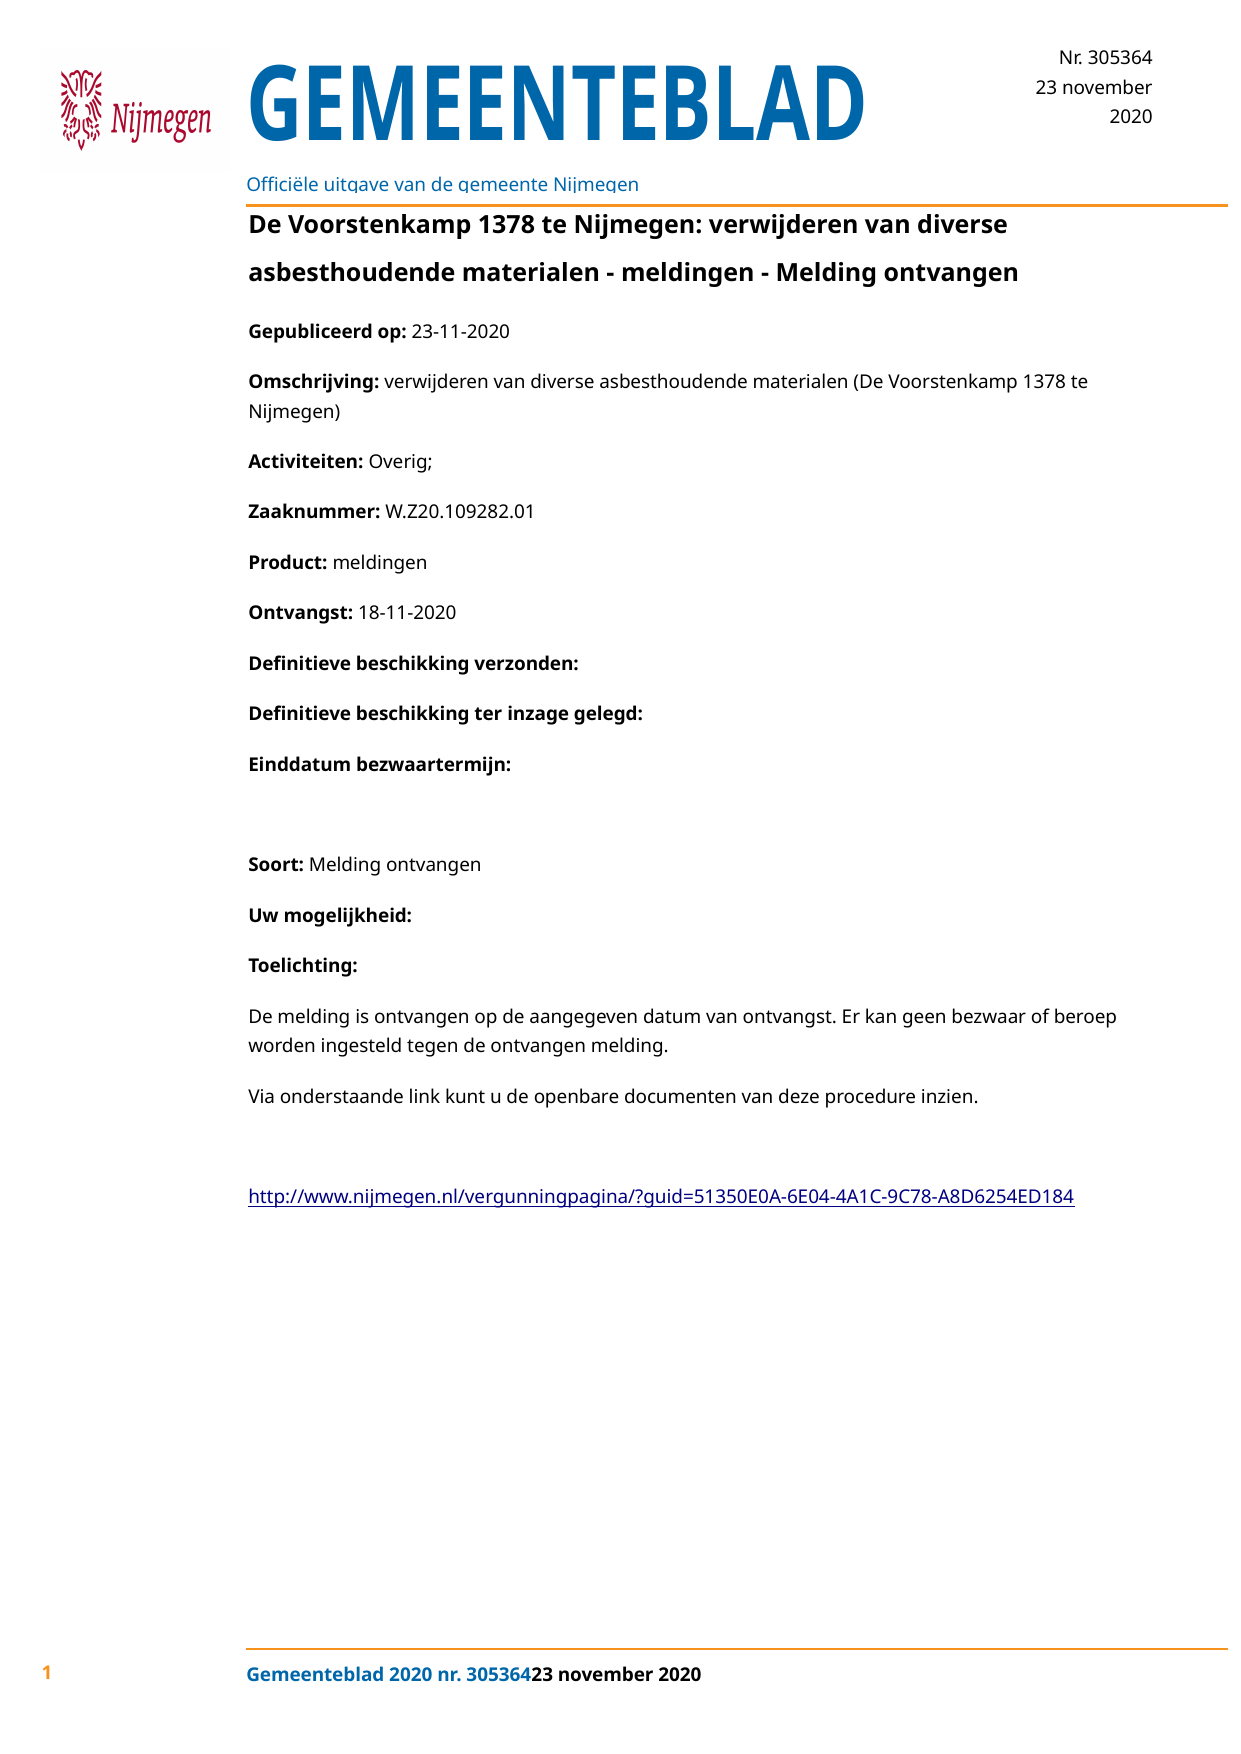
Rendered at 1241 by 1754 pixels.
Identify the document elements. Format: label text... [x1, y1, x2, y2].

text Gepubliceerd op: 23-11-2020 [248, 318, 1152, 344]
text Ontvangst: 18-11-2020 [248, 599, 1152, 625]
text Zaaknummer: W.Z20.109282.01 [248, 499, 1152, 524]
text De Voorstenkamp 1378 te Nijmegen: verwijderen van diverse asbesthoudende materialen - meldingen - Melding ontvangen [248, 207, 1152, 288]
text Activiteiten: Overig; [248, 448, 1152, 474]
picture [41, 47, 231, 172]
text Soort: Melding ontvangen [248, 852, 1152, 877]
text Definitieve beschikking ter inzage gelegd: [248, 700, 1152, 726]
text Definitieve beschikking verzonden: [248, 650, 1152, 676]
text Product: meldingen [248, 549, 1152, 575]
text Toelichting: [248, 952, 1152, 978]
text Via onderstaande link kunt u de openbare documenten van deze procedure inzien. [248, 1083, 1152, 1109]
text http://www.nijmegen.nl/vergunningpagina/?guid=51350E0A-6E04-4A1C-9C78-A8D6254ED184 [248, 1184, 1152, 1209]
text Omschrijving: verwijderen van diverse asbesthoudende materialen (De Voorstenkamp 1378 te Nijmegen) [248, 368, 1152, 424]
text De melding is ontvangen op de aangegeven datum van ontvangst. Er kan geen bezwaar of beroep worden ingesteld tegen de ontvangen melding. [248, 1003, 1152, 1058]
text Einddatum bezwaartermijn: [248, 751, 1152, 777]
text Uw mogelijkheid: [248, 902, 1152, 928]
